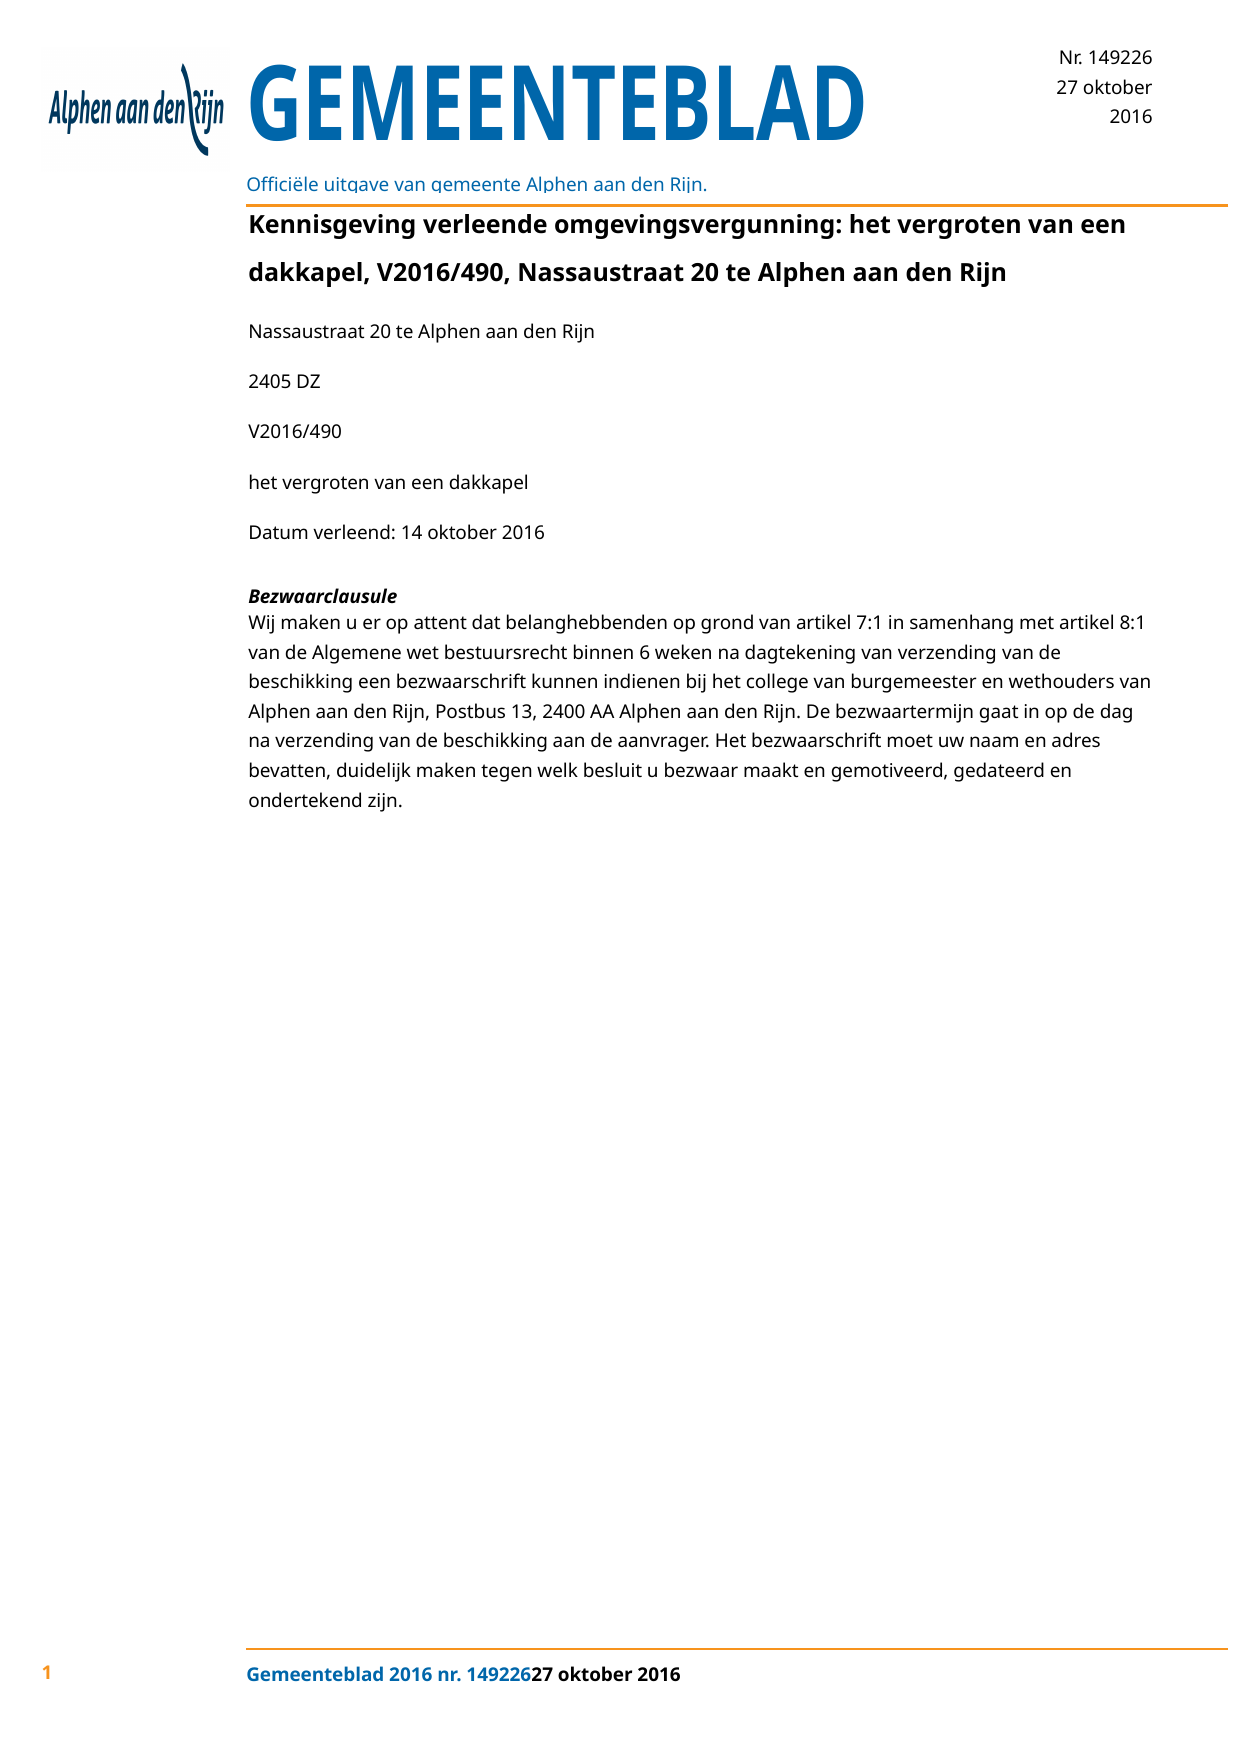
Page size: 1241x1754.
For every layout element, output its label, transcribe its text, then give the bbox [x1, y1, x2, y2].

text Wij maken u er op attent dat belanghebbenden op grond van artikel 7:1 in samenhang met artikel 8:1 van de Algemene wet bestuursrecht binnen 6 weken na dagtekening van verzending van de beschikking een bezwaarschrift kunnen indienen bij het college van burgemeester en wethouders van Alphen aan den Rijn, Postbus 13, 2400 AA Alphen aan den Rijn. De bezwaartermijn gaat in op de dag na verzending van de beschikking aan de aanvrager. Het bezwaarschrift moet uw naam en adres bevatten, duidelijk maken tegen welk besluit u bezwaar maakt en gemotiveerd, gedateerd en ondertekend zijn. [248, 609, 1152, 812]
text Datum verleend: 14 oktober 2016 [248, 519, 1152, 545]
text Bezwaarclausule [248, 583, 1152, 609]
text het vergroten van een dakkapel [248, 469, 1152, 495]
picture [41, 47, 231, 172]
text Nassaustraat 20 te Alphen aan den Rijn [248, 318, 1152, 344]
text V2016/490 [248, 419, 1152, 444]
text Kennisgeving verleende omgevingsvergunning: het vergroten van een dakkapel, V2016/490, Nassaustraat 20 te Alphen aan den Rijn [248, 207, 1152, 288]
text 2405 DZ [248, 368, 1152, 394]
